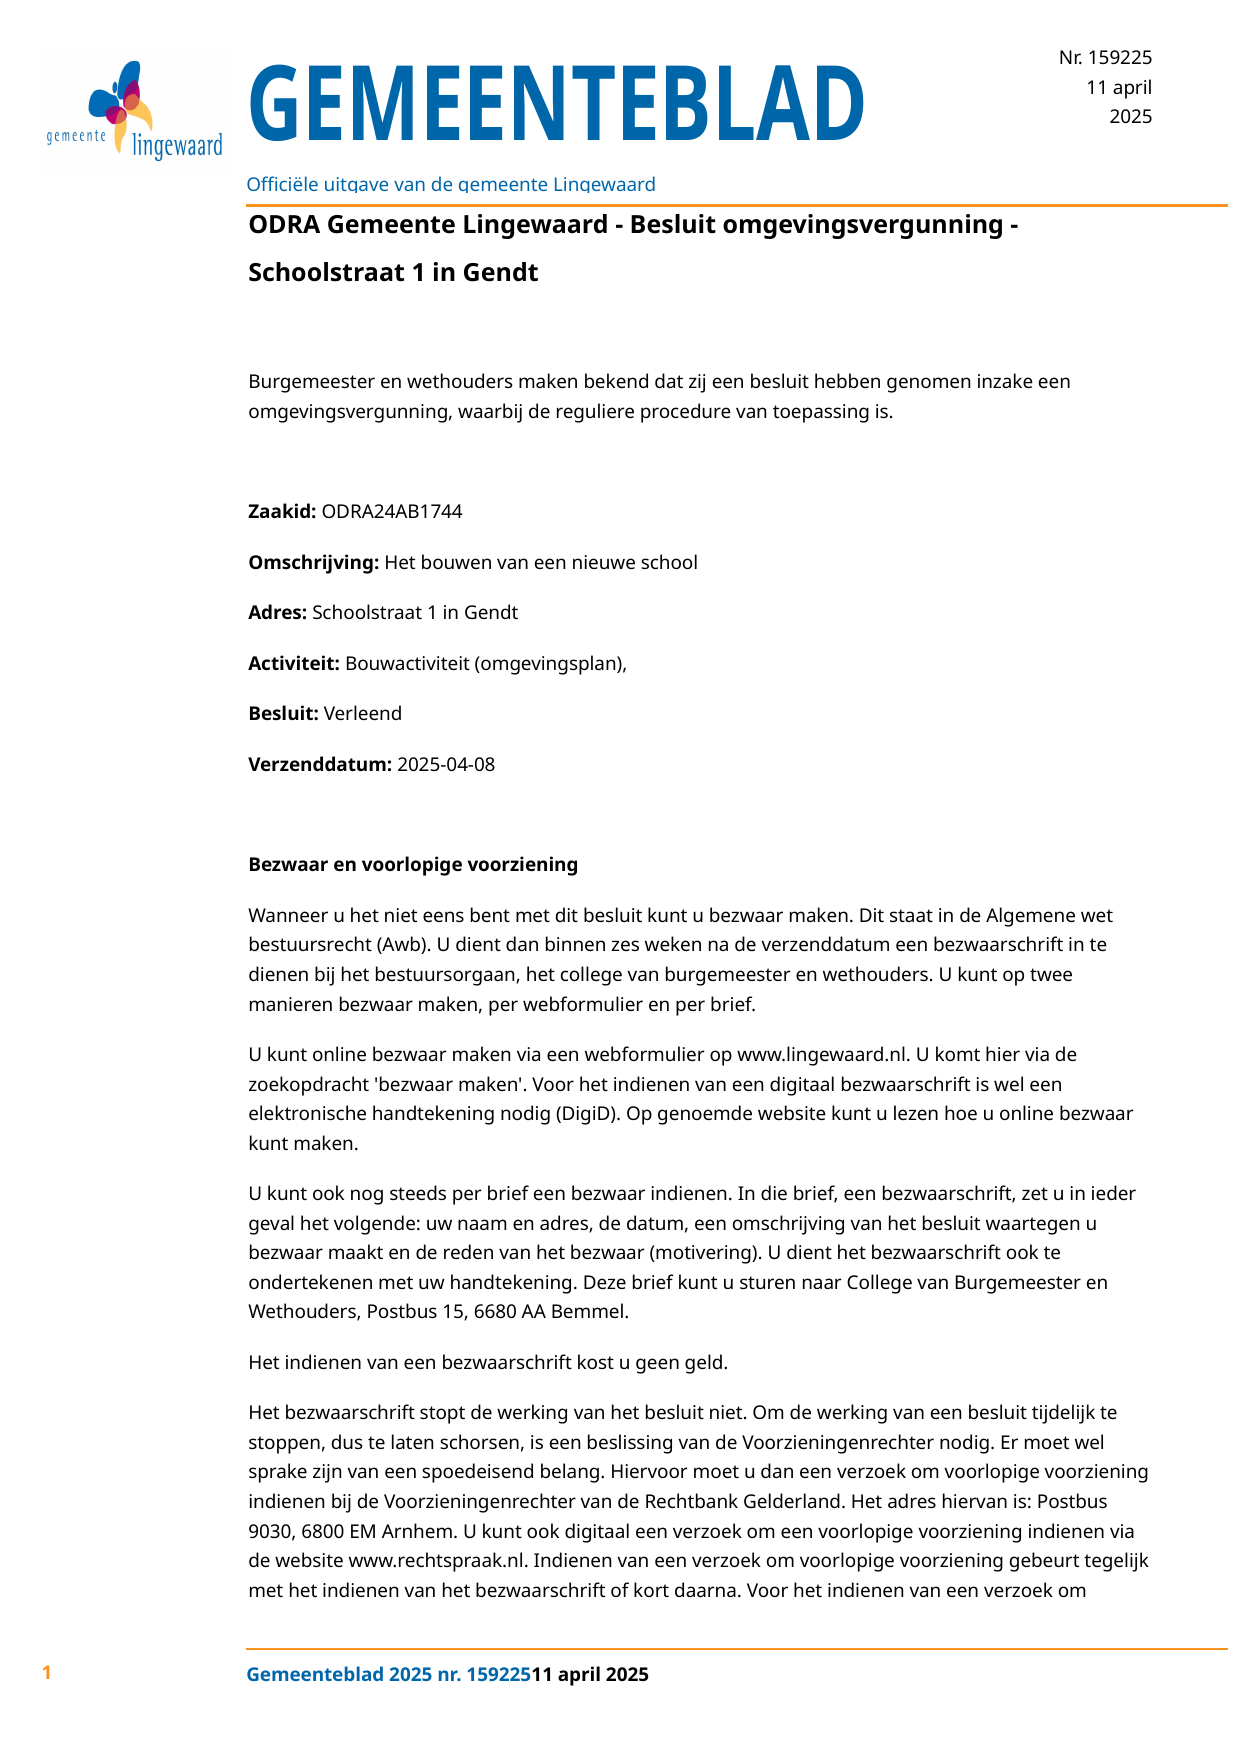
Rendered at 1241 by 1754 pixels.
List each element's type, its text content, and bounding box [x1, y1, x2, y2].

text Besluit: Verleend [248, 700, 1152, 726]
text Verzenddatum: 2025-04-08 [248, 751, 1152, 777]
picture [41, 47, 231, 172]
text Burgemeester en wethouders maken bekend dat zij een besluit hebben genomen inzake een omgevingsvergunning, waarbij de reguliere procedure van toepassing is. [248, 368, 1152, 424]
text Zaakid: ODRA24AB1744 [248, 499, 1152, 524]
text ODRA Gemeente Lingewaard - Besluit omgevingsvergunning - Schoolstraat 1 in Gendt [248, 207, 1152, 288]
text Activiteit: Bouwactiviteit (omgevingsplan), [248, 650, 1152, 676]
text Bezwaar en voorlopige voorziening [248, 852, 1152, 877]
text Het bezwaarschrift stopt de werking van het besluit niet. Om de werking van een besluit tijdelijk te stoppen, dus te laten schorsen, is een beslissing van de Voorzieningenrechter nodig. Er moet wel sprake zijn van een spoedeisend belang. Hiervoor moet u dan een verzoek om voorlopige voorziening indienen bij de Voorzieningenrechter van de Rechtbank Gelderland. Het adres hiervan is: Postbus 9030, 6800 EM Arnhem. U kunt ook digitaal een verzoek om een voorlopige voorziening indienen via de website www.rechtspraak.nl. Indienen van een verzoek om voorlopige voorziening gebeurt tegelijk met het indienen van het bezwaarschrift of kort daarna. Voor het indienen van een verzoek om [248, 1399, 1152, 1603]
text Wanneer u het niet eens bent met dit besluit kunt u bezwaar maken. Dit staat in de Algemene wet bestuursrecht (Awb). U dient dan binnen zes weken na de verzenddatum een bezwaarschrift in te dienen bij het bestuursorgaan, het college van burgemeester en wethouders. U kunt op twee manieren bezwaar maken, per webformulier en per brief. [248, 902, 1152, 1017]
text Omschrijving: Het bouwen van een nieuwe school [248, 549, 1152, 575]
text U kunt ook nog steeds per brief een bezwaar indienen. In die brief, een bezwaarschrift, zet u in ieder geval het volgende: uw naam en adres, de datum, een omschrijving van het besluit waartegen u bezwaar maakt en de reden van het bezwaar (motivering). U dient het bezwaarschrift ook te ondertekenen met uw handtekening. Deze brief kunt u sturen naar College van Burgemeester en Wethouders, Postbus 15, 6680 AA Bemmel. [248, 1180, 1152, 1324]
text Adres: Schoolstraat 1 in Gendt [248, 599, 1152, 625]
text Het indienen van een bezwaarschrift kost u geen geld. [248, 1349, 1152, 1375]
text U kunt online bezwaar maken via een webformulier op www.lingewaard.nl. U komt hier via de zoekopdracht 'bezwaar maken'. Voor het indienen van een digitaal bezwaarschrift is wel een elektronische handtekening nodig (DigiD). Op genoemde website kunt u lezen hoe u online bezwaar kunt maken. [248, 1041, 1152, 1156]
